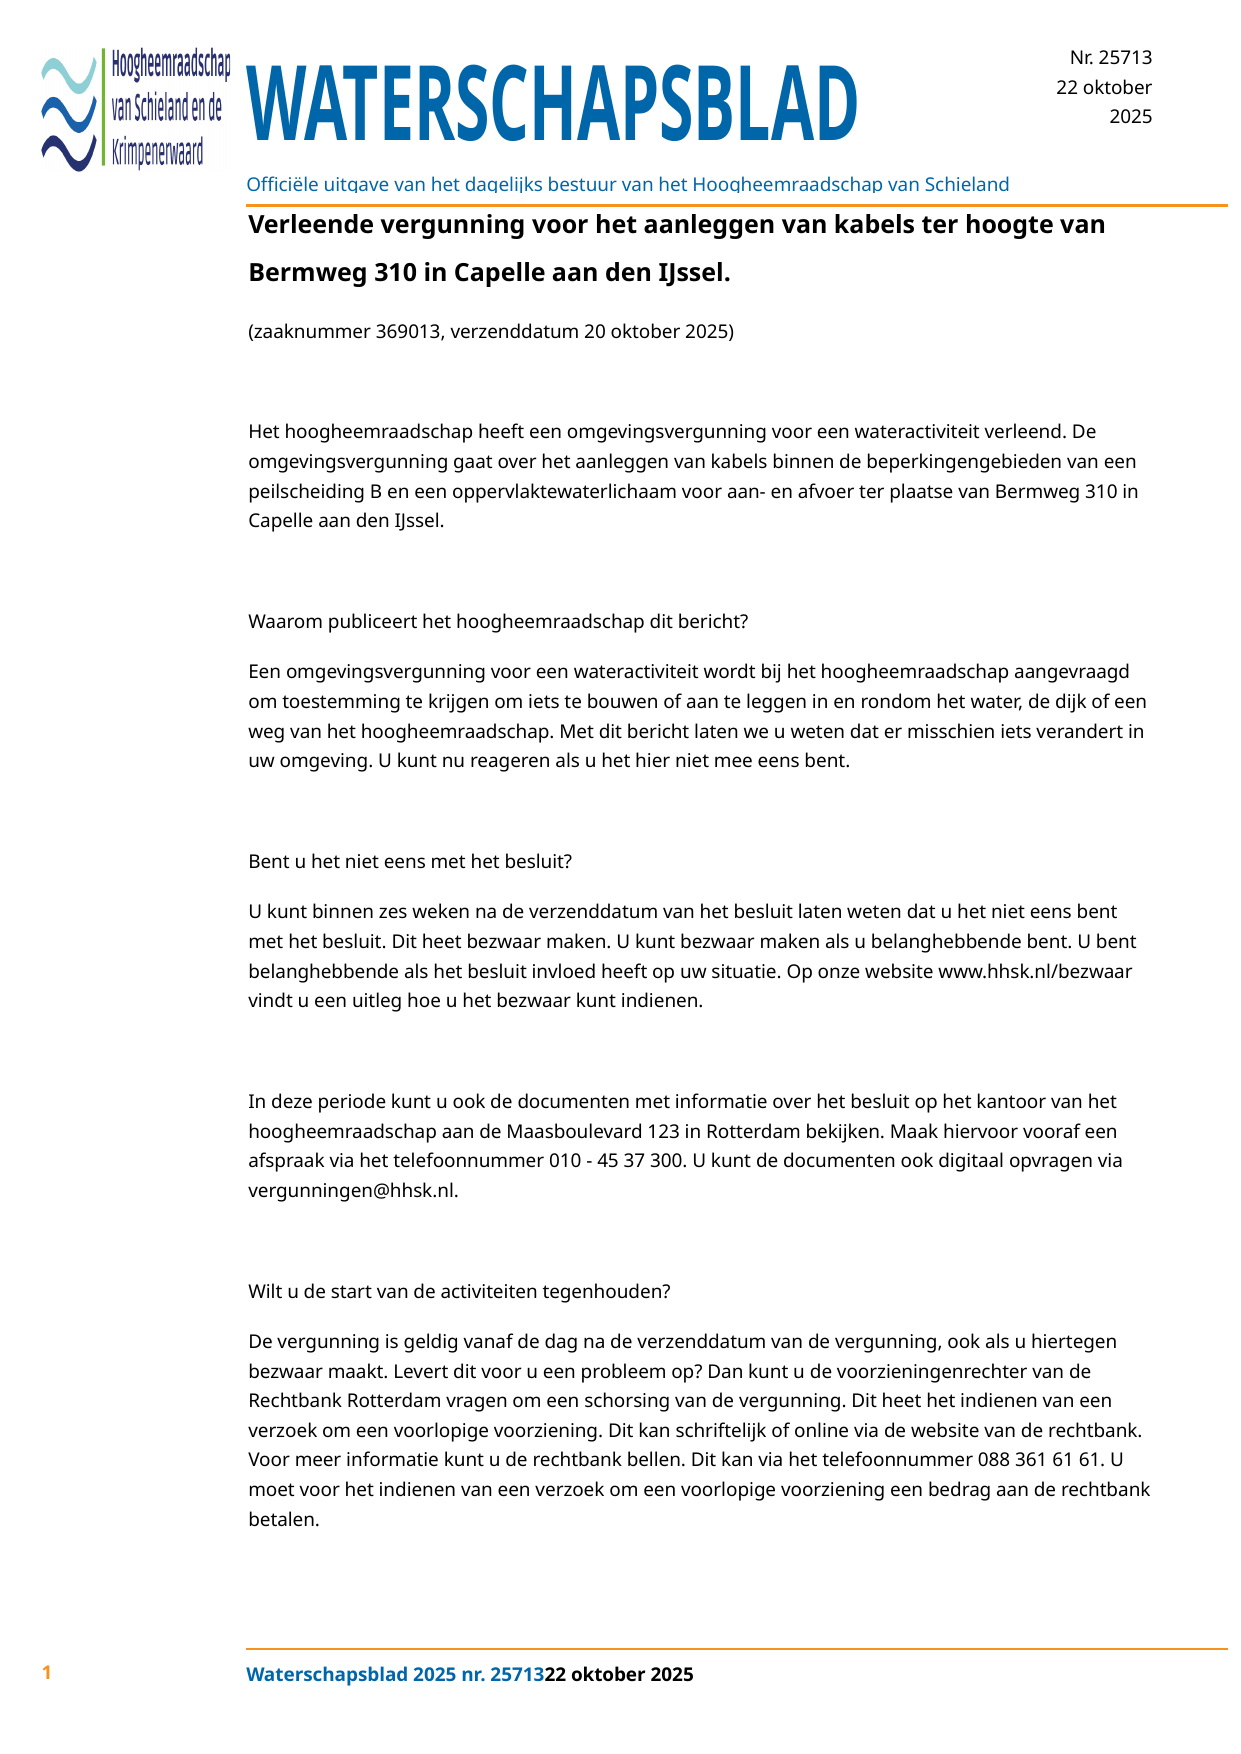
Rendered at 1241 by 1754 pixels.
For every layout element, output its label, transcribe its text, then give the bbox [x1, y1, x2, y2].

text Bent u het niet eens met het besluit? [248, 848, 1152, 874]
text Verleende vergunning voor het aanleggen van kabels ter hoogte van Bermweg 310 in Capelle aan den IJssel. [248, 207, 1152, 288]
text De vergunning is geldig vanaf de dag na de verzenddatum van de vergunning, ook als u hiertegen bezwaar maakt. Levert dit voor u een probleem op? Dan kunt u de voorzieningenrechter van de Rechtbank Rotterdam vragen om een schorsing van de vergunning. Dit heet het indienen van een verzoek om een voorlopige voorziening. Dit kan schriftelijk of online via de website van de rechtbank. Voor meer informatie kunt u de rechtbank bellen. Dit kan via het telefoonnummer 088 361 61 61. U moet voor het indienen van een verzoek om een voorlopige voorziening een bedrag aan de rechtbank betalen. [248, 1328, 1152, 1532]
text Waarom publiceert het hoogheemraadschap dit bericht? [248, 608, 1152, 634]
text Wilt u de start van de activiteiten tegenhouden? [248, 1278, 1152, 1304]
text Een omgevingsvergunning voor een wateractiviteit wordt bij het hoogheemraadschap aangevraagd om toestemming te krijgen om iets te bouwen of aan te leggen in en rondom het water, de dijk of een weg van het hoogheemraadschap. Met dit bericht laten we u weten dat er misschien iets verandert in uw omgeving. U kunt nu reageren als u het hier niet mee eens bent. [248, 659, 1152, 773]
text U kunt binnen zes weken na de verzenddatum van het besluit laten weten dat u het niet eens bent met het besluit. Dit heet bezwaar maken. U kunt bezwaar maken als u belanghebbende bent. U bent belanghebbende als het besluit invloed heeft op uw situatie. Op onze website www.hhsk.nl/bezwaar vindt u een uitleg hoe u het bezwaar kunt indienen. [248, 899, 1152, 1013]
text In deze periode kunt u ook de documenten met informatie over het besluit op het kantoor van het hoogheemraadschap aan de Maasboulevard 123 in Rotterdam bekijken. Maak hiervoor vooraf een afspraak via het telefoonnummer 010 - 45 37 300. U kunt de documenten ook digitaal opvragen via vergunningen@hhsk.nl. [248, 1088, 1152, 1203]
text Het hoogheemraadschap heeft een omgevingsvergunning voor een wateractiviteit verleend. De omgevingsvergunning gaat over het aanleggen van kabels binnen de beperkingengebieden van een peilscheiding B en een oppervlaktewaterlichaam voor aan- en afvoer ter plaatse van Bermweg 310 in Capelle aan den IJssel. [248, 419, 1152, 533]
text (zaaknummer 369013, verzenddatum 20 oktober 2025) [248, 318, 1152, 344]
picture [41, 47, 231, 172]
